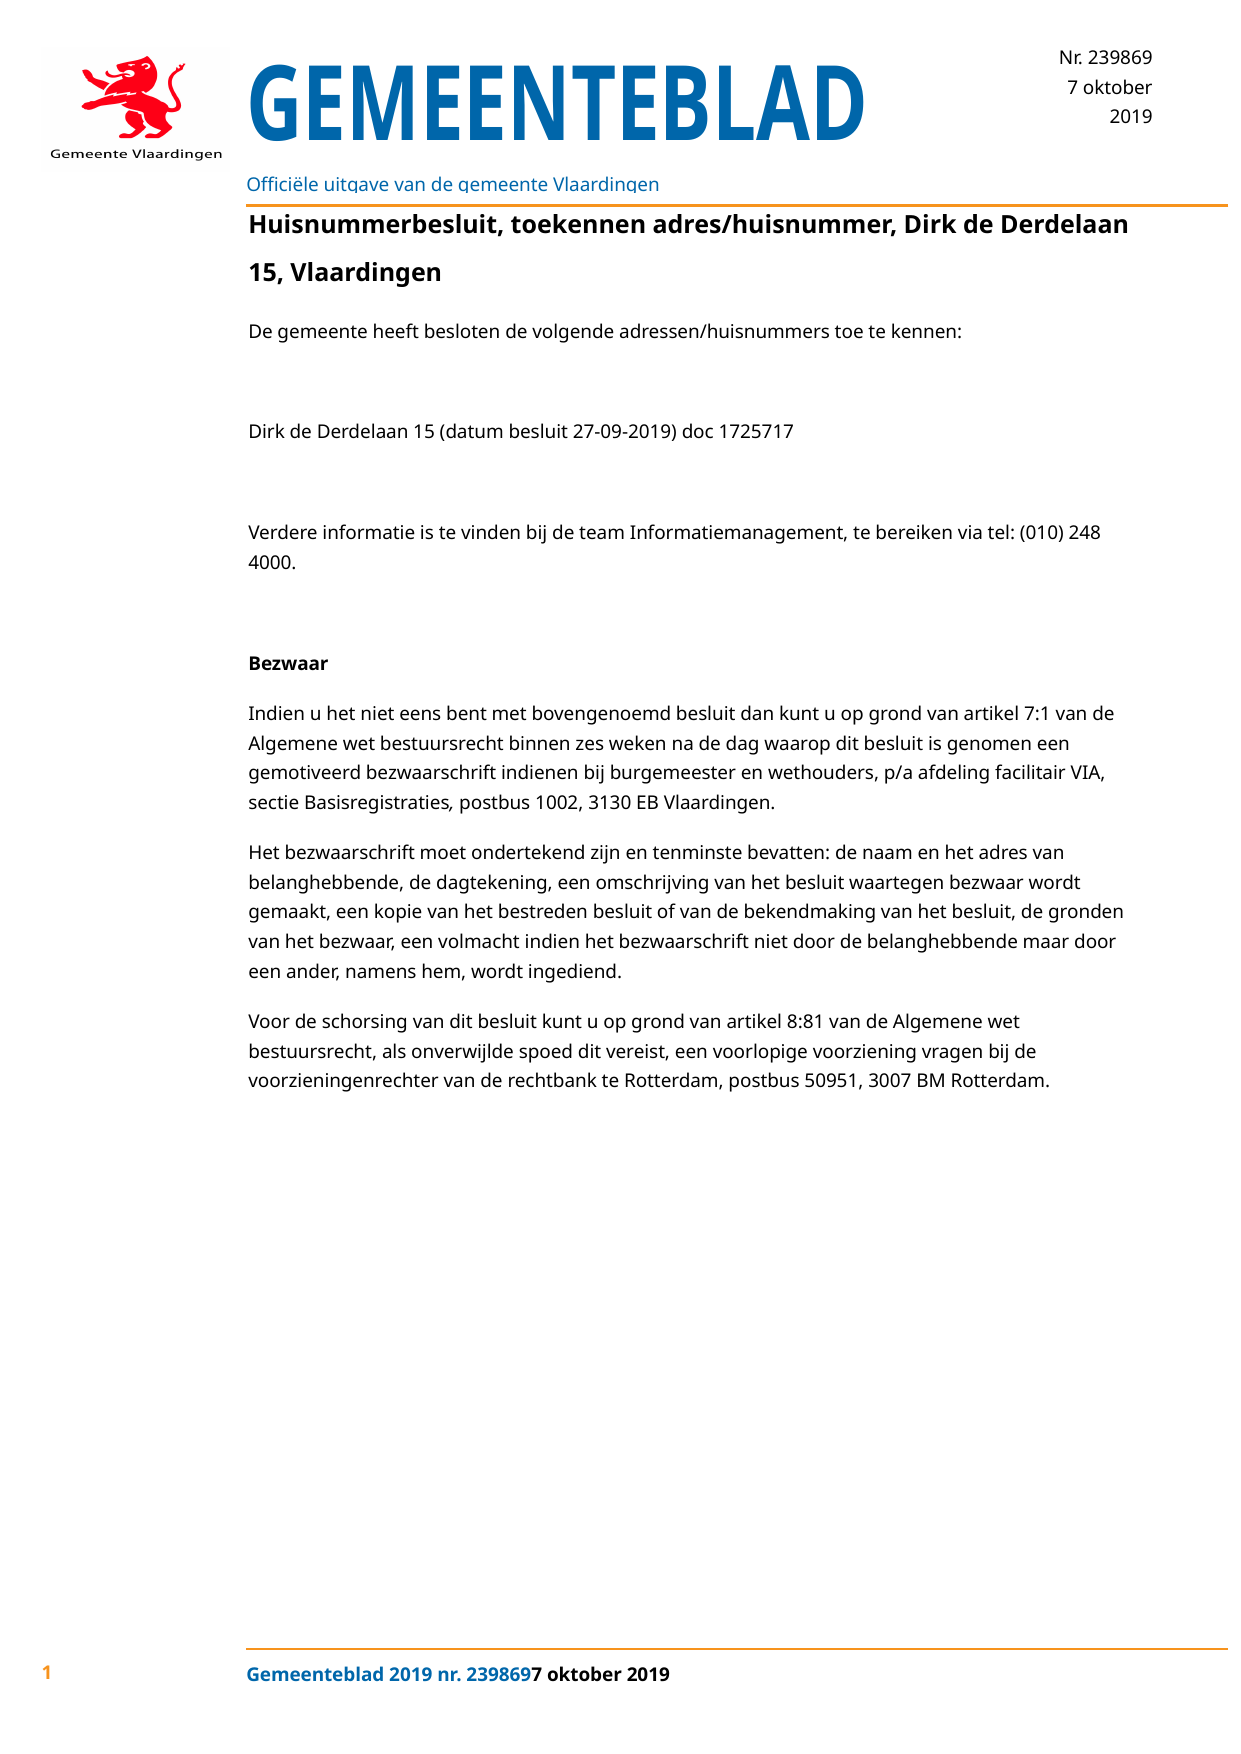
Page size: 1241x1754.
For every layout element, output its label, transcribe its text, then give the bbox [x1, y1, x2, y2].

text Bezwaar [248, 650, 1152, 676]
text De gemeente heeft besloten de volgende adressen/huisnummers toe te kennen: [248, 318, 1152, 344]
text Dirk de Derdelaan 15 (datum besluit 27-09-2019) doc 1725717 [248, 419, 1152, 444]
picture [41, 47, 231, 172]
text Huisnummerbesluit, toekennen adres/huisnummer, Dirk de Derdelaan 15, Vlaardingen [248, 207, 1152, 288]
text Het bezwaarschrift moet ondertekend zijn en tenminste bevatten: de naam en het adres van belanghebbende, de dagtekening, een omschrijving van het besluit waartegen bezwaar wordt gemaakt, een kopie van het bestreden besluit of van de bekendmaking van het besluit, de gronden van het bezwaar, een volmacht indien het bezwaarschrift niet door de belanghebbende maar door een ander, namens hem, wordt ingediend. [248, 839, 1152, 984]
text Verdere informatie is te vinden bij de team Informatiemanagement, te bereiken via tel: (010) 248 4000. [248, 519, 1152, 575]
text Voor de schorsing van dit besluit kunt u op grond van artikel 8:81 van de Algemene wet bestuursrecht, als onverwijlde spoed dit vereist, een voorlopige voorziening vragen bij de voorzieningenrechter van de rechtbank te Rotterdam, postbus 50951, 3007 BM Rotterdam. [248, 1008, 1152, 1093]
text Indien u het niet eens bent met bovengenoemd besluit dan kunt u op grond van artikel 7:1 van de Algemene wet bestuursrecht binnen zes weken na de dag waarop dit besluit is genomen een gemotiveerd bezwaarschrift indienen bij burgemeester en wethouders, p/a afdeling facilitair VIA, sectie Basisregistraties, postbus 1002, 3130 EB Vlaardingen. [248, 700, 1152, 815]
